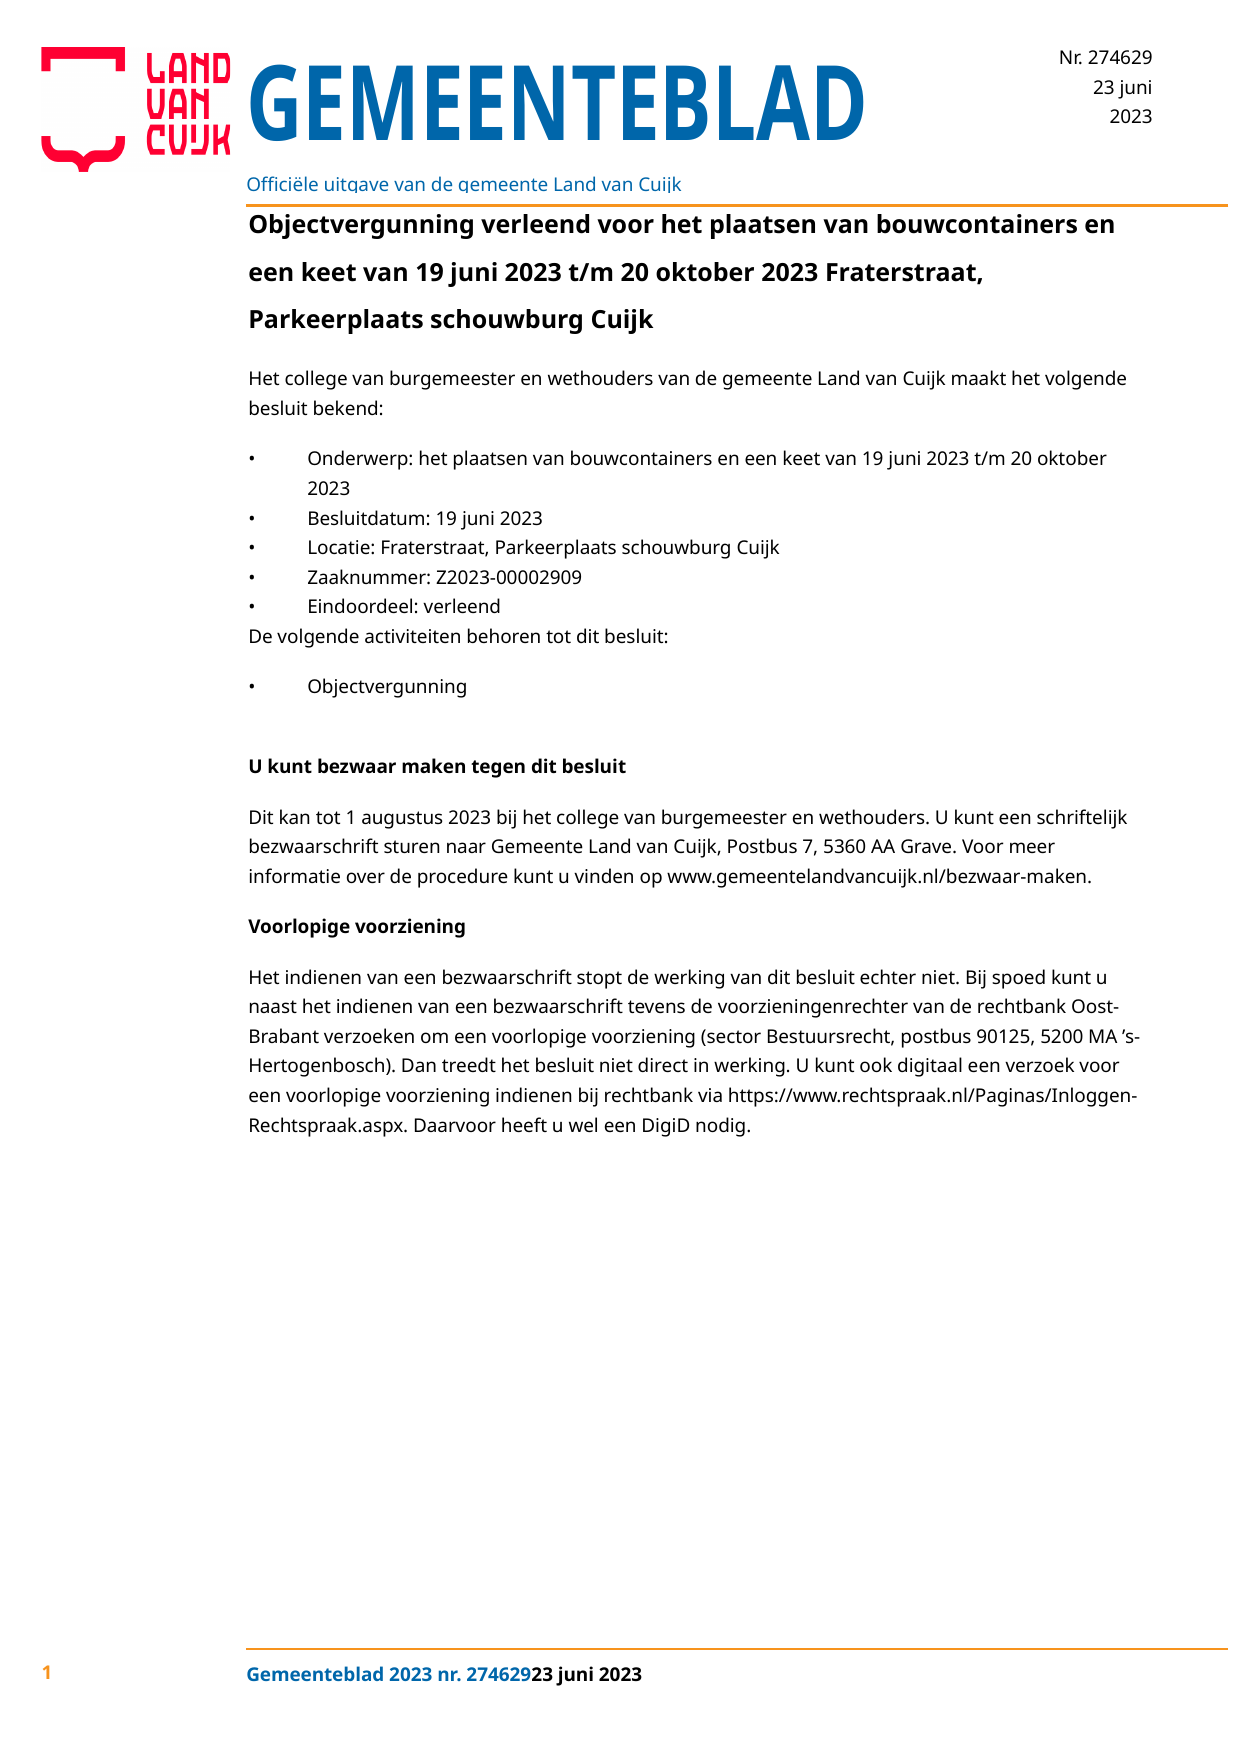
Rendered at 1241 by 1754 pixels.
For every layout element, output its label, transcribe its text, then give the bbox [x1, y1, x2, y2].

text Het college van burgemeester en wethouders van de gemeente Land van Cuijk maakt het volgende besluit bekend: [248, 366, 1152, 421]
text U kunt bezwaar maken tegen dit besluit [248, 753, 1152, 779]
list Zaaknummer: Z2023-00002909 [248, 564, 1152, 589]
list Locatie: Fraterstraat, Parkeerplaats schouwburg Cuijk [248, 534, 1152, 560]
text De volgende activiteiten behoren tot dit besluit: [248, 623, 1152, 649]
list Besluitdatum: 19 juni 2023 [248, 505, 1152, 530]
text Dit kan tot 1 augustus 2023 bij het college van burgemeester en wethouders. U kunt een schriftelijk bezwaarschrift sturen naar Gemeente Land van Cuijk, Postbus 7, 5360 AA Grave. Voor meer informatie over de procedure kunt u vinden op www.gemeentelandvancuijk.nl/bezwaar-maken. [248, 804, 1152, 889]
list Onderwerp: het plaatsen van bouwcontainers en een keet van 19 juni 2023 t/m 20 oktober 2023 [248, 446, 1152, 501]
list Objectvergunning [248, 673, 1152, 699]
text Objectvergunning verleend voor het plaatsen van bouwcontainers en een keet van 19 juni 2023 t/m 20 oktober 2023 Fraterstraat, Parkeerplaats schouwburg Cuijk [248, 207, 1152, 336]
picture [41, 47, 231, 172]
text Voorlopige voorziening [248, 913, 1152, 939]
text Het indienen van een bezwaarschrift stopt de werking van dit besluit echter niet. Bij spoed kunt u naast het indienen van een bezwaarschrift tevens de voorzieningenrechter van de rechtbank Oost-Brabant verzoeken om een voorlopige voorziening (sector Bestuursrecht, postbus 90125, 5200 MA ’s-Hertogenbosch). Dan treedt het besluit niet direct in werking. U kunt ook digitaal een verzoek voor een voorlopige voorziening indienen bij rechtbank via https://www.rechtspraak.nl/Paginas/Inloggen-Rechtspraak.aspx. Daarvoor heeft u wel een DigiD nodig. [248, 964, 1152, 1137]
list Eindoordeel: verleend [248, 593, 1152, 619]
